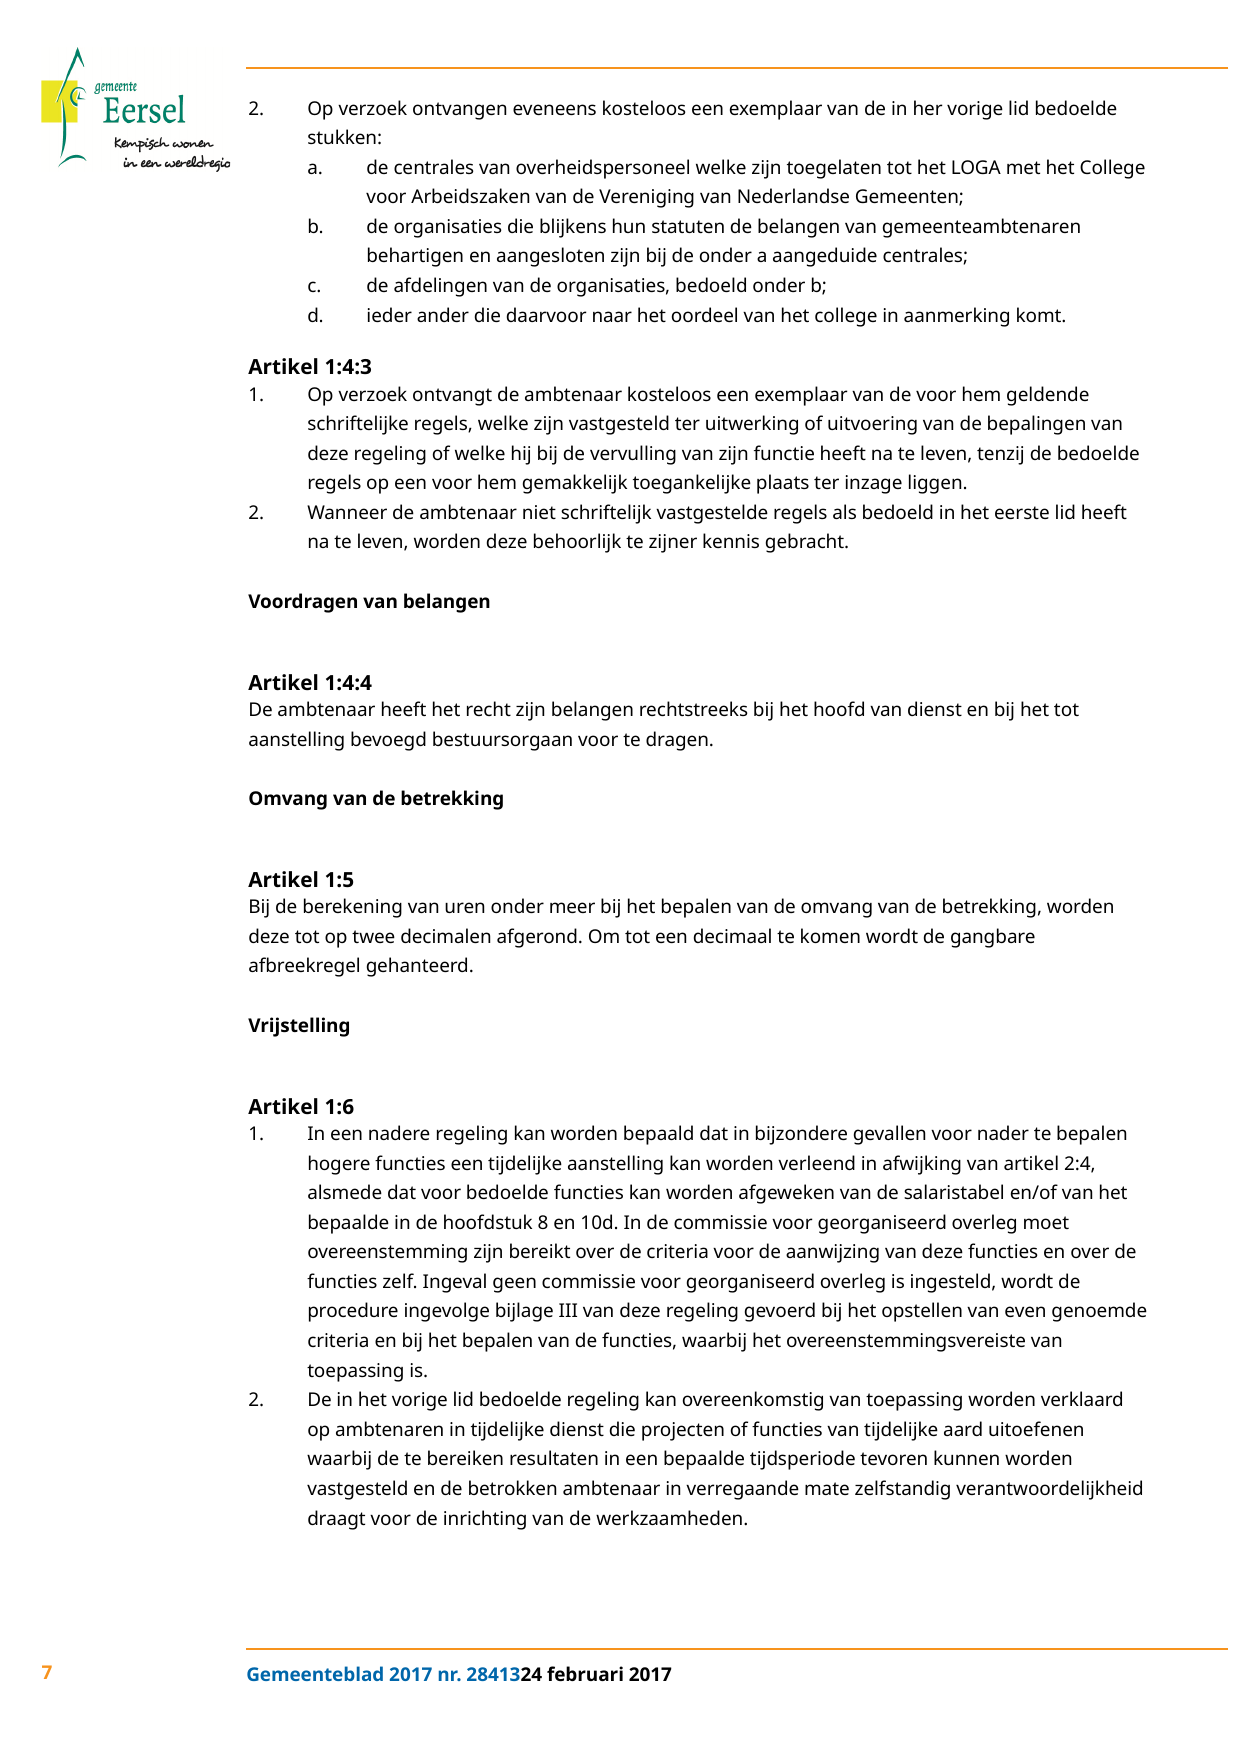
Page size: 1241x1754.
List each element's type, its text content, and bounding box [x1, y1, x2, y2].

text Vrijstelling [248, 1012, 1152, 1037]
list Op verzoek ontvangen eveneens kosteloos een exemplaar van de in her vorige lid bedoelde stukken: [248, 95, 1152, 150]
list de organisaties die blijkens hun statuten de belangen van gemeenteambtenaren behartigen en aangesloten zijn bij de onder a aangeduide centrales; [307, 213, 1152, 268]
picture [41, 47, 231, 172]
text Voordragen van belangen [248, 588, 1152, 613]
list Wanneer de ambtenaar niet schriftelijk vastgestelde regels als bedoeld in het eerste lid heeft na te leven, worden deze behoorlijk te zijner kennis gebracht. [248, 499, 1152, 554]
list Op verzoek ontvangt de ambtenaar kosteloos een exemplaar van de voor hem geldende schriftelijke regels, welke zijn vastgesteld ter uitwerking of uitvoering van de bepalingen van deze regeling of welke hij bij de vervulling van zijn functie heeft na te leven, tenzij de bedoelde regels op een voor hem gemakkelijk toegankelijke plaats ter inzage liggen. [248, 381, 1152, 495]
text Omvang van de betrekking [248, 785, 1152, 811]
text Bij de berekening van uren onder meer bij het bepalen van de omvang van de betrekking, worden deze tot op twee decimalen afgerond. Om tot een decimaal te komen wordt de gangbare afbreekregel gehanteerd. [248, 893, 1152, 978]
list ieder ander die daarvoor naar het oordeel van het college in aanmerking komt. [307, 302, 1152, 328]
text Artikel 1:4:3 [248, 352, 1152, 381]
text De ambtenaar heeft het recht zijn belangen rechtstreeks bij het hoofd van dienst en bij het tot aanstelling bevoegd bestuursorgaan voor te dragen. [248, 696, 1152, 752]
list In een nadere regeling kan worden bepaald dat in bijzondere gevallen voor nader te bepalen hogere functies een tijdelijke aanstelling kan worden verleend in afwijking van artikel 2:4, alsmede dat voor bedoelde functies kan worden afgeweken van de salaristabel en/of van het bepaalde in de hoofdstuk 8 en 10d. In de commissie voor georganiseerd overleg moet overeenstemming zijn bereikt over de criteria voor de aanwijzing van deze functies en over de functies zelf. Ingeval geen commissie voor georganiseerd overleg is ingesteld, wordt de procedure ingevolge bijlage III van deze regeling gevoerd bij het opstellen van even genoemde criteria en bij het bepalen van de functies, waarbij het overeenstemmingsvereiste van toepassing is. [248, 1120, 1152, 1383]
text Artikel 1:4:4 [248, 668, 1152, 696]
text Artikel 1:6 [248, 1092, 1152, 1120]
list de centrales van overheidspersoneel welke zijn toegelaten tot het LOGA met het College voor Arbeidszaken van de Vereniging van Nederlandse Gemeenten; [307, 154, 1152, 209]
list De in het vorige lid bedoelde regeling kan overeenkomstig van toepassing worden verklaard op ambtenaren in tijdelijke dienst die projecten of functies van tijdelijke aard uitoefenen waarbij de te bereiken resultaten in een bepaalde tijdsperiode tevoren kunnen worden vastgesteld en de betrokken ambtenaar in verregaande mate zelfstandig verantwoordelijkheid draagt voor de inrichting van de werkzaamheden. [248, 1386, 1152, 1531]
text Artikel 1:5 [248, 865, 1152, 893]
list de afdelingen van de organisaties, bedoeld onder b; [307, 272, 1152, 298]
